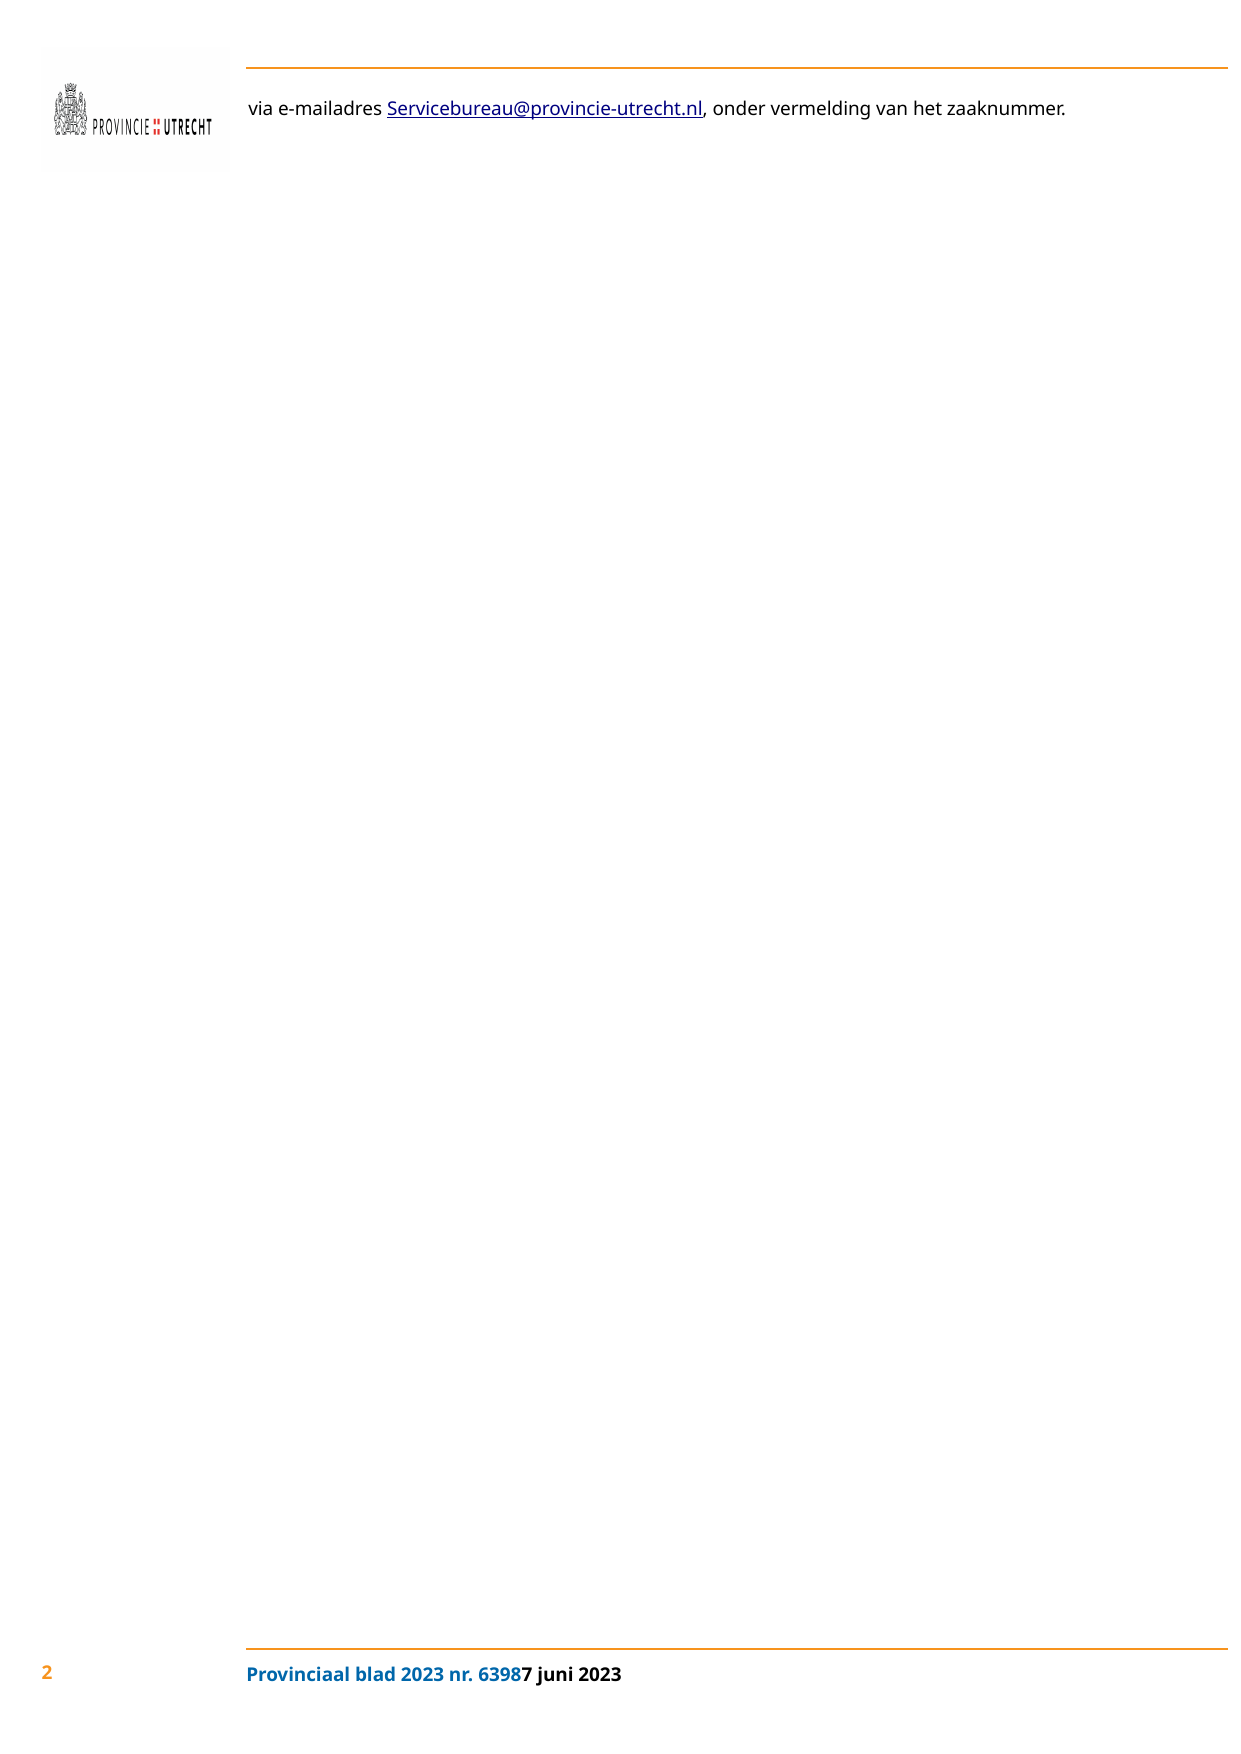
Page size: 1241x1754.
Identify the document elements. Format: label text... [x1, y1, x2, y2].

text via e-mailadres Servicebureau@provincie-utrecht.nl, onder vermelding van het zaaknummer. [248, 95, 1152, 121]
picture [41, 47, 231, 172]
